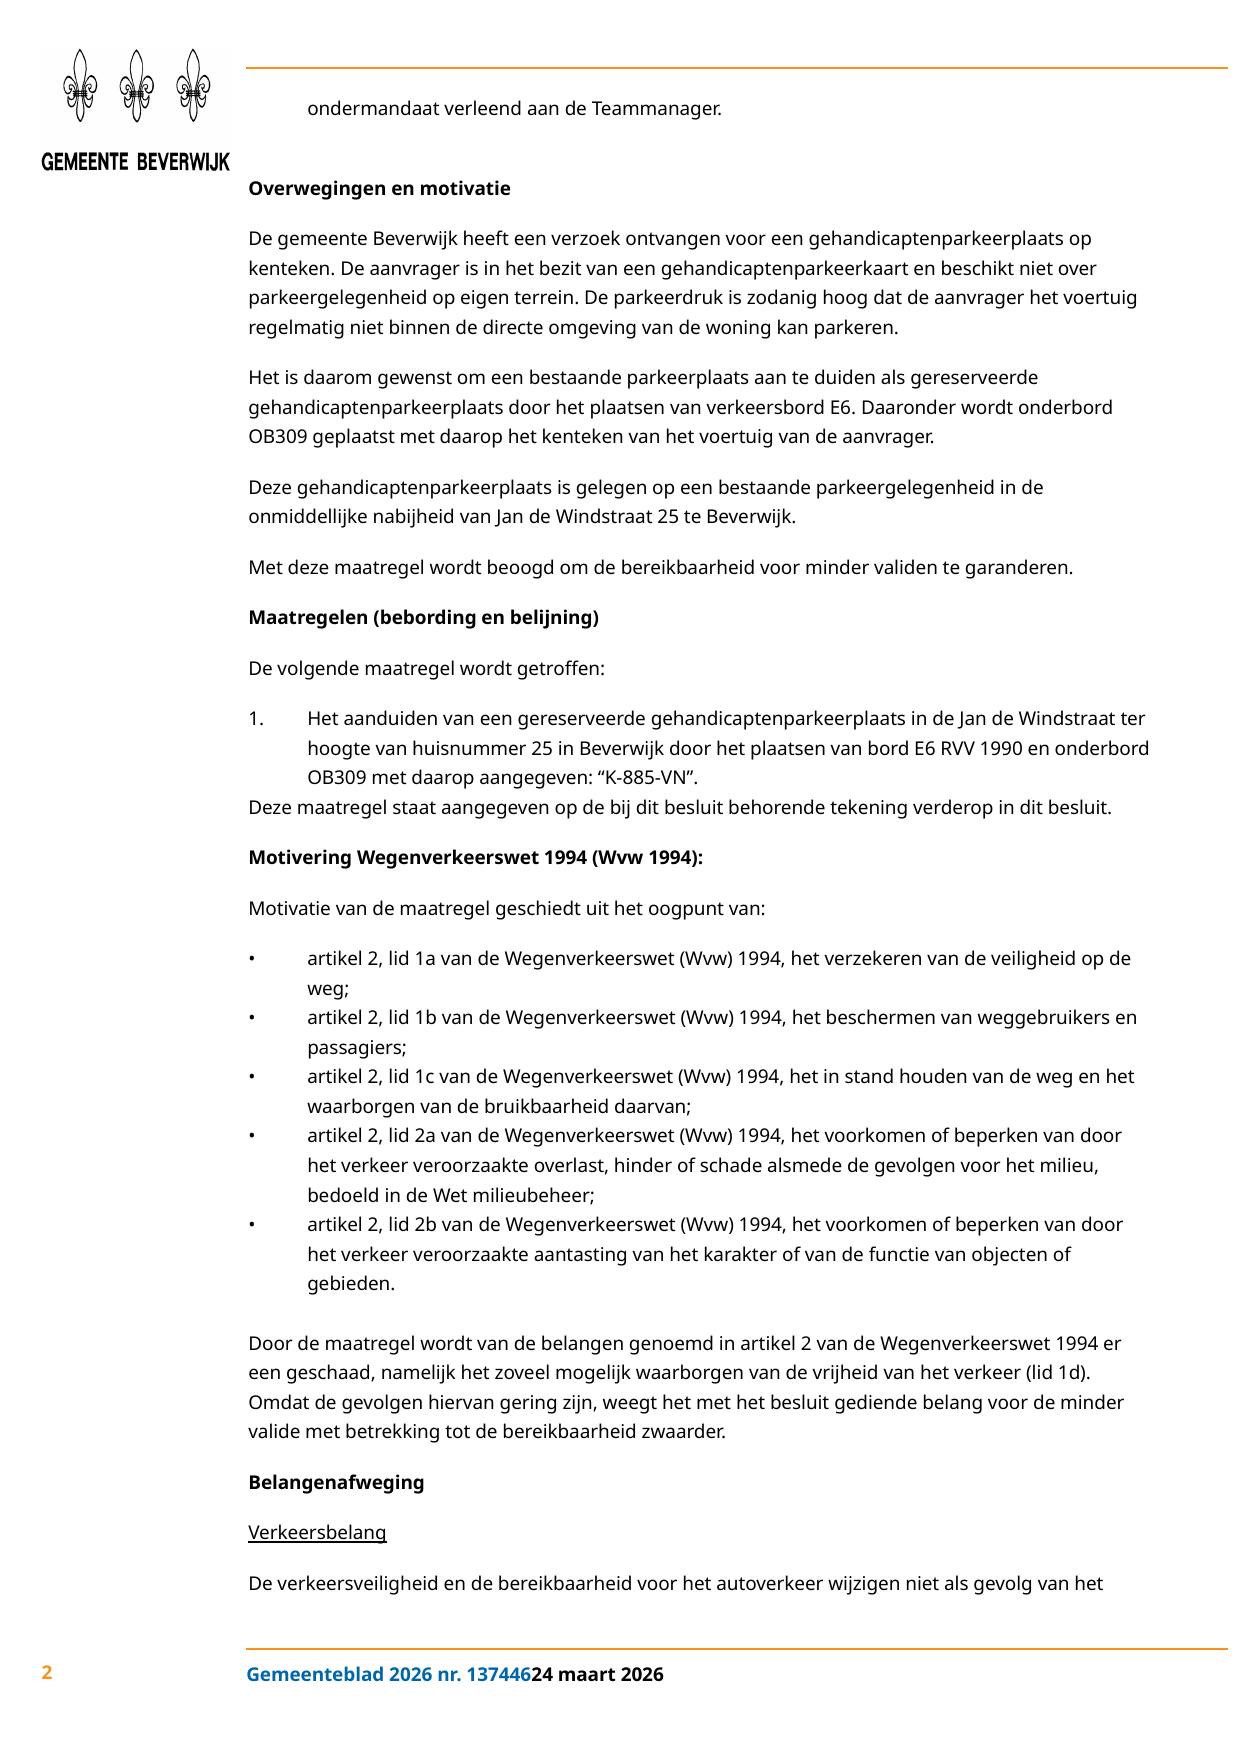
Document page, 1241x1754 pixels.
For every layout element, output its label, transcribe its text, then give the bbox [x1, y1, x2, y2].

text Motivering Wegenverkeerswet 1994 (Wvw 1994): [248, 844, 1152, 870]
text Belangenafweging [248, 1469, 1152, 1495]
list Het aanduiden van een gereserveerde gehandicaptenparkeerplaats in de Jan de Windstraat ter hoogte van huisnummer 25 in Beverwijk door het plaatsen van bord E6 RVV 1990 en onderbord OB309 met daarop aangegeven: “K-885-VN”. [248, 705, 1152, 790]
list ondermandaat verleend aan de Teammanager. [248, 95, 1152, 121]
text De volgende maatregel wordt getroffen: [248, 655, 1152, 681]
text De gemeente Beverwijk heeft een verzoek ontvangen voor een gehandicaptenparkeerplaats op kenteken. De aanvrager is in het bezit van een gehandicaptenparkeerkaart en beschikt niet over parkeergelegenheid op eigen terrein. De parkeerdruk is zodanig hoog dat de aanvrager het voertuig regelmatig niet binnen de directe omgeving van de woning kan parkeren. [248, 225, 1152, 340]
text Overwegingen en motivatie [248, 175, 1152, 201]
text Deze gehandicaptenparkeerplaats is gelegen op een bestaande parkeergelegenheid in de onmiddellijke nabijheid van Jan de Windstraat 25 te Beverwijk. [248, 474, 1152, 529]
list artikel 2, lid 1a van de Wegenverkeerswet (Wvw) 1994, het verzekeren van de veiligheid op de weg; [248, 945, 1152, 1001]
text De verkeersveiligheid en de bereikbaarheid voor het autoverkeer wijzigen niet als gevolg van het [248, 1570, 1152, 1596]
list artikel 2, lid 1c van de Wegenverkeerswet (Wvw) 1994, het in stand houden van de weg en het waarborgen van de bruikbaarheid daarvan; [248, 1063, 1152, 1119]
text Deze maatregel staat aangegeven op de bij dit besluit behorende tekening verderop in dit besluit. [248, 794, 1152, 820]
list artikel 2, lid 2a van de Wegenverkeerswet (Wvw) 1994, het voorkomen of beperken van door het verkeer veroorzaakte overlast, hinder of schade alsmede de gevolgen voor het milieu, bedoeld in de Wet milieubeheer; [248, 1123, 1152, 1208]
list artikel 2, lid 1b van de Wegenverkeerswet (Wvw) 1994, het beschermen van weggebruikers en passagiers; [248, 1004, 1152, 1060]
text Motivatie van de maatregel geschiedt uit het oogpunt van: [248, 895, 1152, 921]
picture [41, 47, 231, 172]
text Het is daarom gewenst om een bestaande parkeerplaats aan te duiden als gereserveerde gehandicaptenparkeerplaats door het plaatsen van verkeersbord E6. Daaronder wordt onderbord OB309 geplaatst met daarop het kenteken van het voertuig van de aanvrager. [248, 364, 1152, 449]
text Maatregelen (bebording en belijning) [248, 604, 1152, 630]
text Door de maatregel wordt van de belangen genoemd in artikel 2 van de Wegenverkeerswet 1994 er een geschaad, namelijk het zoveel mogelijk waarborgen van de vrijheid van het verkeer (lid 1d). Omdat de gevolgen hiervan gering zijn, weegt het met het besluit gediende belang voor de minder valide met betrekking tot de bereikbaarheid zwaarder. [248, 1330, 1152, 1444]
text Verkeersbelang [248, 1519, 1152, 1545]
text Met deze maatregel wordt beoogd om de bereikbaarheid voor minder validen te garanderen. [248, 554, 1152, 580]
list artikel 2, lid 2b van de Wegenverkeerswet (Wvw) 1994, het voorkomen of beperken van door het verkeer veroorzaakte aantasting van het karakter of van de functie van objecten of gebieden. [248, 1211, 1152, 1296]
